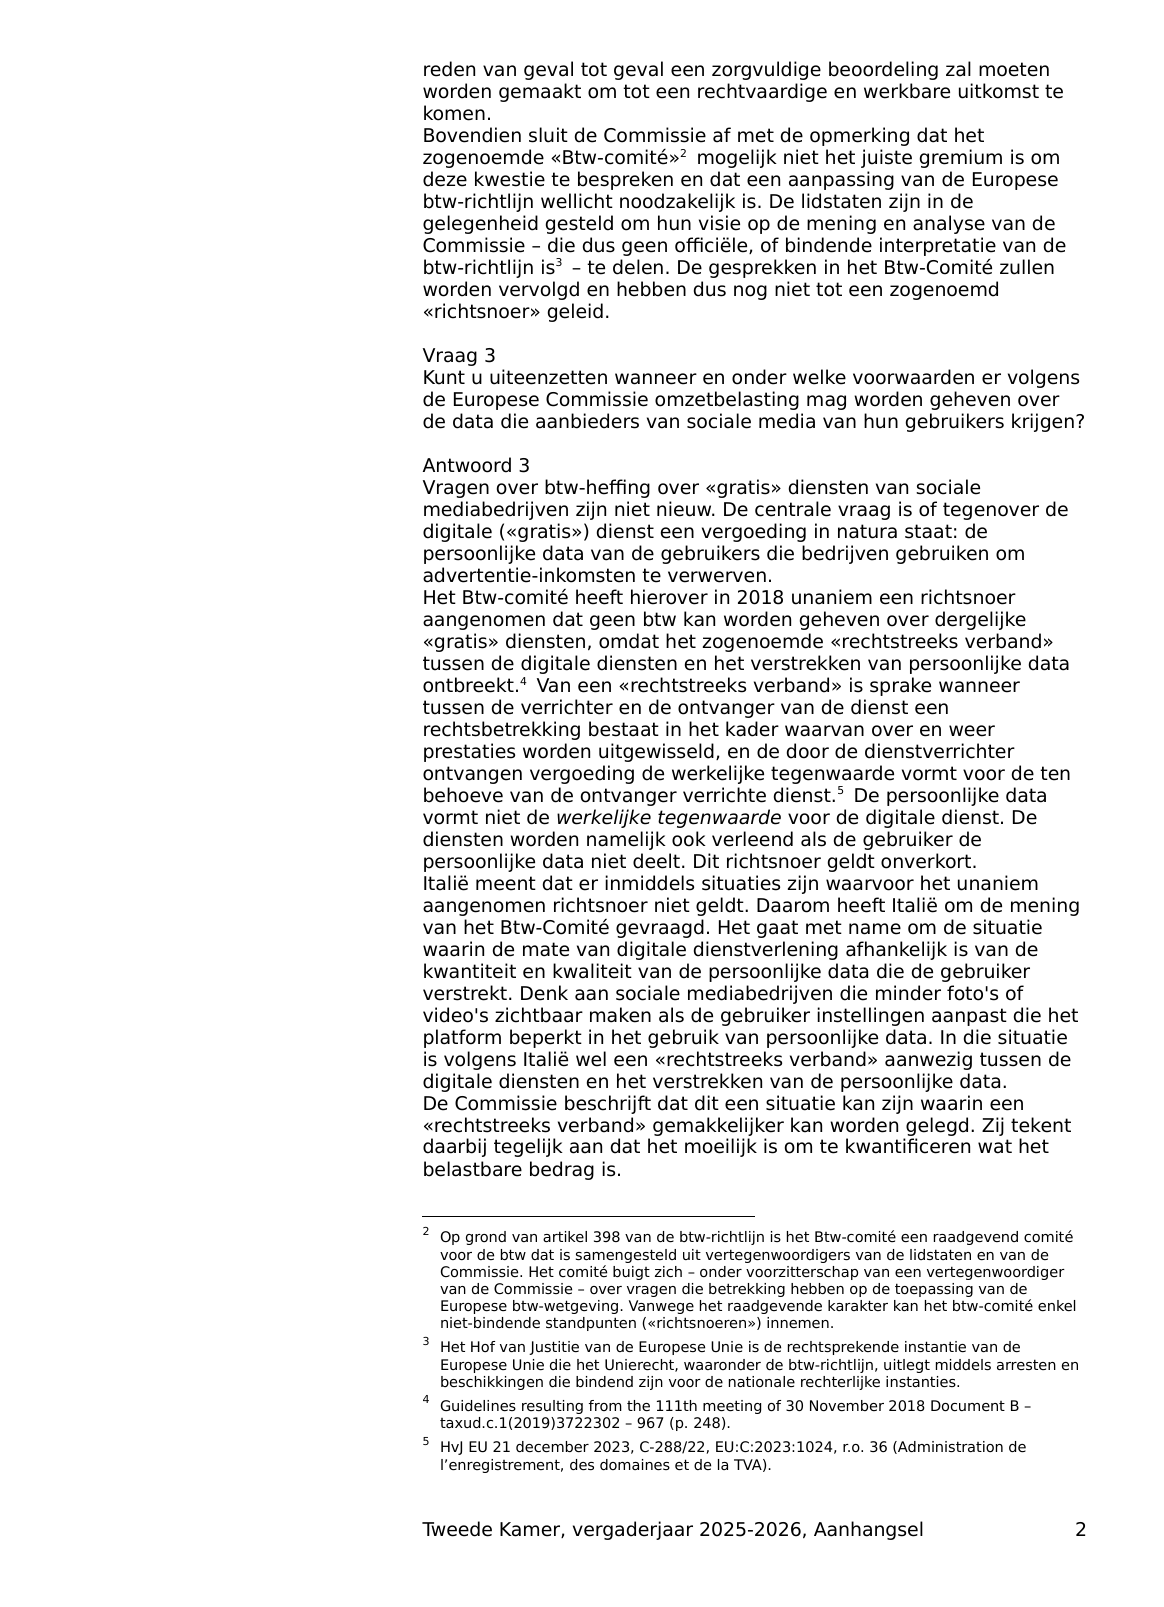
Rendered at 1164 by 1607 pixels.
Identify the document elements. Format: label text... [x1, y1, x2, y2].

text Bovendien sluit de Commissie af met de opmerking dat het zogenoemde «Btw-comité» mogelijk niet het juiste gremium is om deze kwestie te bespreken en dat een aanpassing van de Europese btw-richtlijn wellicht noodzakelijk is. De lidstaten zijn in de gelegenheid gesteld om hun visie op de mening en analyse van de Commissie – die dus geen officiële, of bindende interpretatie van de btw-richtlijn is – te delen. De gesprekken in het Btw-Comité zullen worden vervolgd en hebben dus nog niet tot een zogenoemd «richtsnoer» geleid. [422, 125, 1087, 323]
text Het Btw-comité heeft hierover in 2018 unaniem een richtsnoer aangenomen dat geen btw kan worden geheven over dergelijke «gratis» diensten, omdat het zogenoemde «rechtstreeks verband» tussen de digitale diensten en het verstrekken van persoonlijke data ontbreekt. Van een «rechtstreeks verband» is sprake wanneer tussen de verrichter en de ontvanger van de dienst een rechtsbetrekking bestaat in het kader waarvan over en weer prestaties worden uitgewisseld, en de door de dienstverrichter ontvangen vergoeding de werkelijke tegenwaarde vormt voor de ten behoeve van de ontvanger verrichte dienst. De persoonlijke data vormt niet de werkelijke tegenwaarde voor de digitale dienst. De diensten worden namelijk ook verleend als de gebruiker de persoonlijke data niet deelt. Dit richtsnoer geldt onverkort. [422, 587, 1087, 873]
text Antwoord 3 [422, 455, 1087, 477]
text Guidelines resulting from the 111th meeting of 30 November 2018 Document B – taxud.c.1(2019)3722302 – 967 (p. 248). [422, 1393, 1087, 1432]
text Kunt u uiteenzetten wanneer en onder welke voorwaarden er volgens de Europese Commissie omzetbelasting mag worden geheven over de data die aanbieders van sociale media van hun gebruikers krijgen? [422, 367, 1087, 433]
text Italië meent dat er inmiddels situaties zijn waarvoor het unaniem aangenomen richtsnoer niet geldt. Daarom heeft Italië om de mening van het Btw-Comité gevraagd. Het gaat met name om de situatie waarin de mate van digitale dienstverlening afhankelijk is van de kwantiteit en kwaliteit van de persoonlijke data die de gebruiker verstrekt. Denk aan sociale mediabedrijven die minder foto's of video's zichtbaar maken als de gebruiker instellingen aanpast die het platform beperkt in het gebruik van persoonlijke data. In die situatie is volgens Italië wel een «rechtstreeks verband» aanwezig tussen de digitale diensten en het verstrekken van de persoonlijke data. [422, 873, 1087, 1092]
text Vragen over btw-heffing over «gratis» diensten van sociale mediabedrijven zijn niet nieuw. De centrale vraag is of tegenover de digitale («gratis») dienst een vergoeding in natura staat: de persoonlijke data van de gebruikers die bedrijven gebruiken om advertentie-inkomsten te verwerven. [422, 477, 1087, 587]
text HvJ EU 21 december 2023, C-288/22, EU:C:2023:1024, r.o. 36 (Administration de l’enregistrement, des domaines et de la TVA). [422, 1435, 1087, 1474]
text Vraag 3 [422, 345, 1087, 367]
text Op grond van artikel 398 van de btw-richtlijn is het Btw-comité een raadgevend comité voor de btw dat is samengesteld uit vertegenwoordigers van de lidstaten en van de Commissie. Het comité buigt zich – onder voorzitterschap van een vertegenwoordiger van de Commissie – over vragen die betrekking hebben op de toepassing van de Europese btw-wetgeving. Vanwege het raadgevende karakter kan het btw-comité enkel niet-bindende standpunten («richtsnoeren») innemen. [422, 1225, 1087, 1332]
text reden van geval tot geval een zorgvuldige beoordeling zal moeten worden gemaakt om tot een rechtvaardige en werkbare uitkomst te komen. [422, 59, 1087, 125]
text Het Hof van Justitie van de Europese Unie is de rechtsprekende instantie van de Europese Unie die het Unierecht, waaronder de btw-richtlijn, uitlegt middels arresten en beschikkingen die bindend zijn voor de nationale rechterlijke instanties. [422, 1335, 1087, 1391]
text De Commissie beschrijft dat dit een situatie kan zijn waarin een «rechtstreeks verband» gemakkelijker kan worden gelegd. Zij tekent daarbij tegelijk aan dat het moeilijk is om te kwantificeren wat het belastbare bedrag is. [422, 1092, 1087, 1180]
